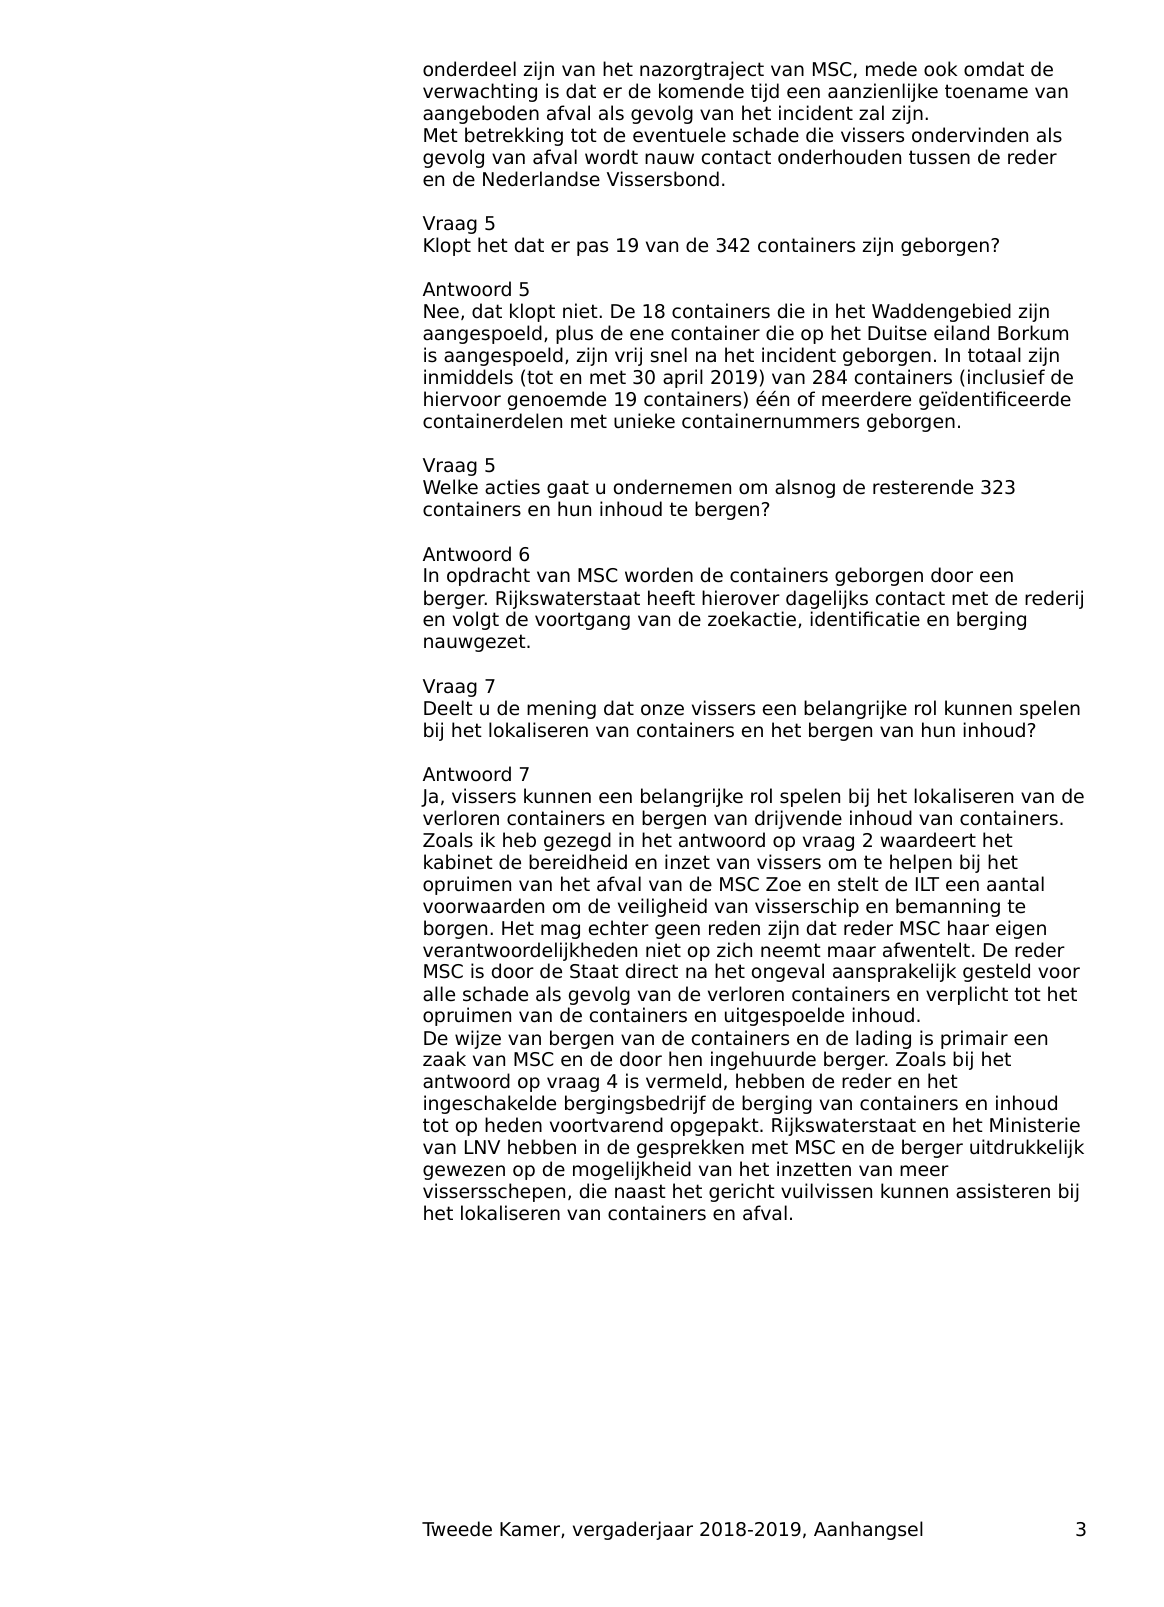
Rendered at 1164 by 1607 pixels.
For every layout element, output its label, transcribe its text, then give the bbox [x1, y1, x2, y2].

text Met betrekking tot de eventuele schade die vissers ondervinden als gevolg van afval wordt nauw contact onderhouden tussen de reder en de Nederlandse Vissersbond. [422, 125, 1087, 191]
text Ja, vissers kunnen een belangrijke rol spelen bij het lokaliseren van de verloren containers en bergen van drijvende inhoud van containers. Zoals ik heb gezegd in het antwoord op vraag 2 waardeert het kabinet de bereidheid en inzet van vissers om te helpen bij het opruimen van het afval van de MSC Zoe en stelt de ILT een aantal voorwaarden om de veiligheid van visserschip en bemanning te borgen. Het mag echter geen reden zijn dat reder MSC haar eigen verantwoordelijkheden niet op zich neemt maar afwentelt. De reder MSC is door de Staat direct na het ongeval aansprakelijk gesteld voor alle schade als gevolg van de verloren containers en verplicht tot het opruimen van de containers en uitgespoelde inhoud. [422, 786, 1087, 1027]
text onderdeel zijn van het nazorgtraject van MSC, mede ook omdat de verwachting is dat er de komende tijd een aanzienlijke toename van aangeboden afval als gevolg van het incident zal zijn. [422, 59, 1087, 125]
text Deelt u de mening dat onze vissers een belangrijke rol kunnen spelen bij het lokaliseren van containers en het bergen van hun inhoud? [422, 697, 1087, 741]
text Welke acties gaat u ondernemen om alsnog de resterende 323 containers en hun inhoud te bergen? [422, 477, 1087, 521]
text Klopt het dat er pas 19 van de 342 containers zijn geborgen? [422, 235, 1087, 257]
text Vraag 7 [422, 676, 1087, 697]
text De wijze van bergen van de containers en de lading is primair een zaak van MSC en de door hen ingehuurde berger. Zoals bij het antwoord op vraag 4 is vermeld, hebben de reder en het ingeschakelde bergingsbedrijf de berging van containers en inhoud tot op heden voortvarend opgepakt. Rijkswaterstaat en het Ministerie van LNV hebben in de gesprekken met MSC en de berger uitdrukkelijk gewezen op de mogelijkheid van het inzetten van meer vissersschepen, die naast het gericht vuilvissen kunnen assisteren bij het lokaliseren van containers en afval. [422, 1027, 1087, 1225]
text Nee, dat klopt niet. De 18 containers die in het Waddengebied zijn aangespoeld, plus de ene container die op het Duitse eiland Borkum is aangespoeld, zijn vrij snel na het incident geborgen. In totaal zijn inmiddels (tot en met 30 april 2019) van 284 containers (inclusief de hiervoor genoemde 19 containers) één of meerdere geïdentificeerde containerdelen met unieke containernummers geborgen. [422, 301, 1087, 433]
text Vraag 5 [422, 213, 1087, 235]
text Antwoord 5 [422, 279, 1087, 301]
text Vraag 5 [422, 455, 1087, 477]
text Antwoord 6 [422, 543, 1087, 565]
text Antwoord 7 [422, 764, 1087, 786]
text In opdracht van MSC worden de containers geborgen door een berger. Rijkswaterstaat heeft hierover dagelijks contact met de rederij en volgt de voortgang van de zoekactie, identificatie en berging nauwgezet. [422, 565, 1087, 653]
